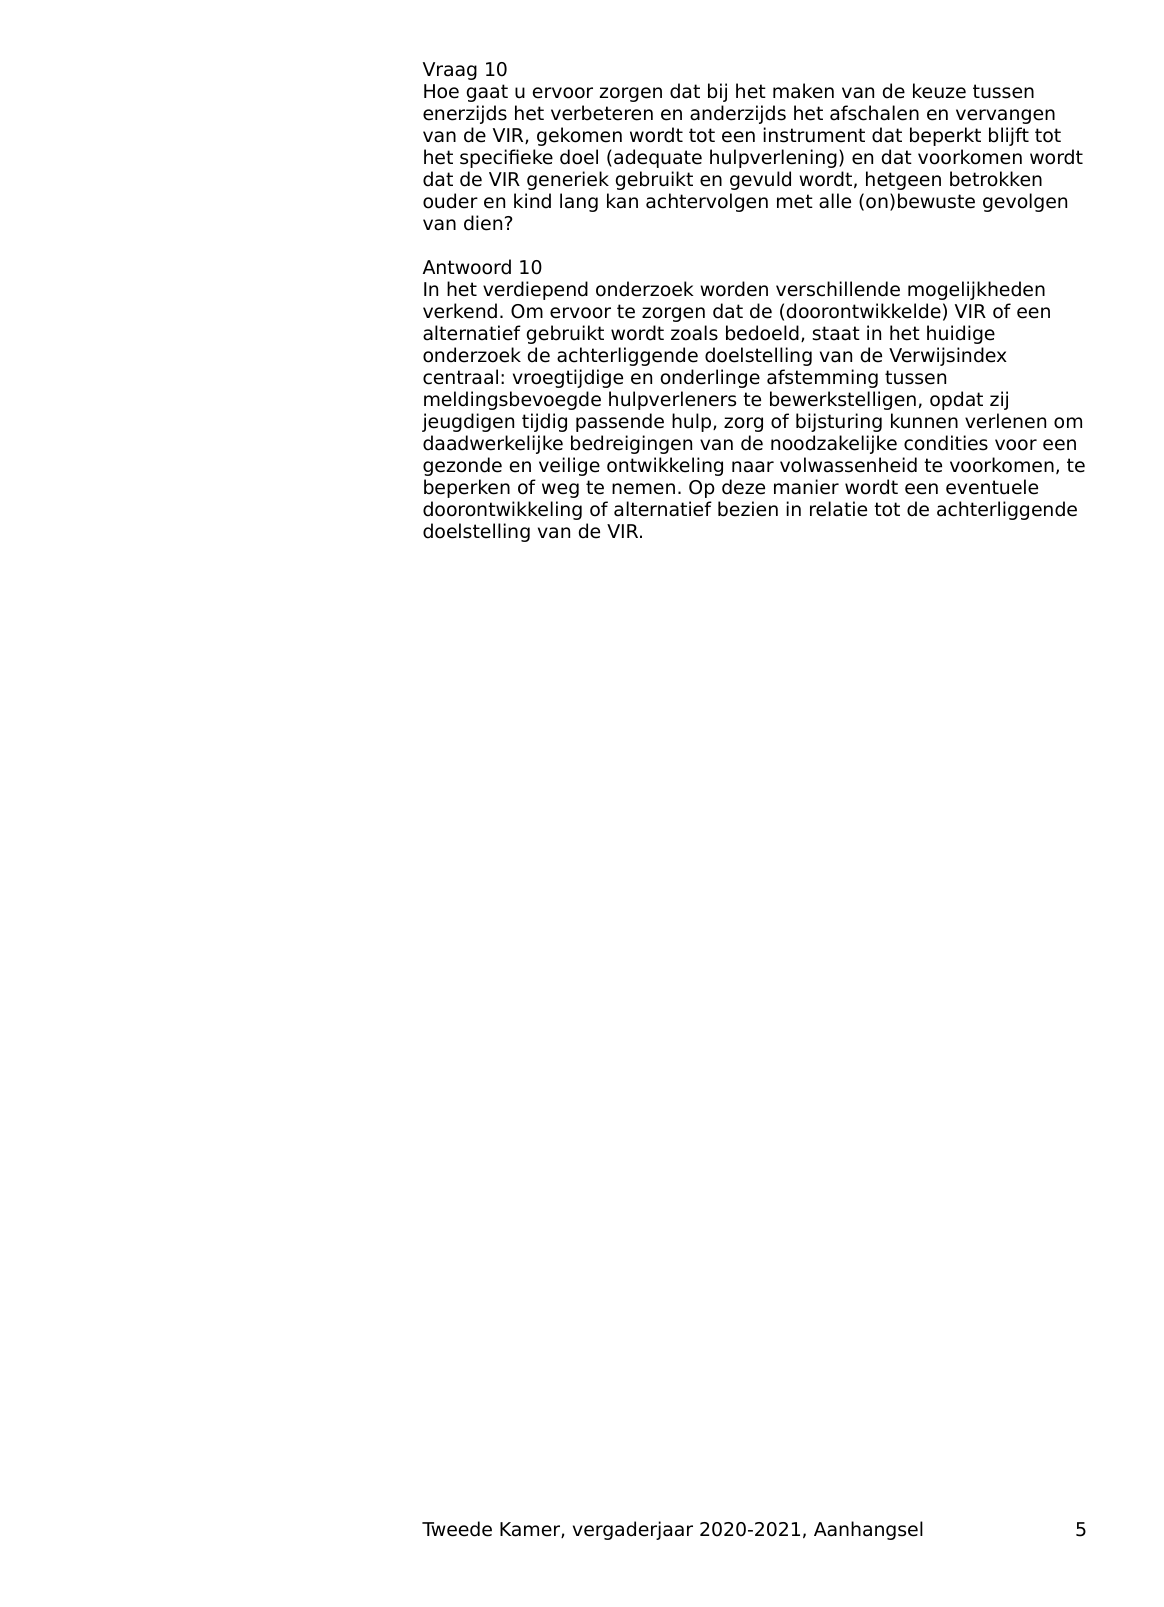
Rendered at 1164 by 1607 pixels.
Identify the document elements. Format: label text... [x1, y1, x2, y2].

text In het verdiepend onderzoek worden verschillende mogelijkheden verkend. Om ervoor te zorgen dat de (doorontwikkelde) VIR of een alternatief gebruikt wordt zoals bedoeld, staat in het huidige onderzoek de achterliggende doelstelling van de Verwijsindex centraal: vroegtijdige en onderlinge afstemming tussen meldingsbevoegde hulpverleners te bewerkstelligen, opdat zij jeugdigen tijdig passende hulp, zorg of bijsturing kunnen verlenen om daadwerkelijke bedreigingen van de noodzakelijke condities voor een gezonde en veilige ontwikkeling naar volwassenheid te voorkomen, te beperken of weg te nemen. Op deze manier wordt een eventuele doorontwikkeling of alternatief bezien in relatie tot de achterliggende doelstelling van de VIR. [422, 279, 1087, 543]
text Hoe gaat u ervoor zorgen dat bij het maken van de keuze tussen enerzijds het verbeteren en anderzijds het afschalen en vervangen van de VIR, gekomen wordt tot een instrument dat beperkt blijft tot het specifieke doel (adequate hulpverlening) en dat voorkomen wordt dat de VIR generiek gebruikt en gevuld wordt, hetgeen betrokken ouder en kind lang kan achtervolgen met alle (on)bewuste gevolgen van dien? [422, 81, 1087, 235]
text Vraag 10 [422, 59, 1087, 81]
text Antwoord 10 [422, 257, 1087, 279]
